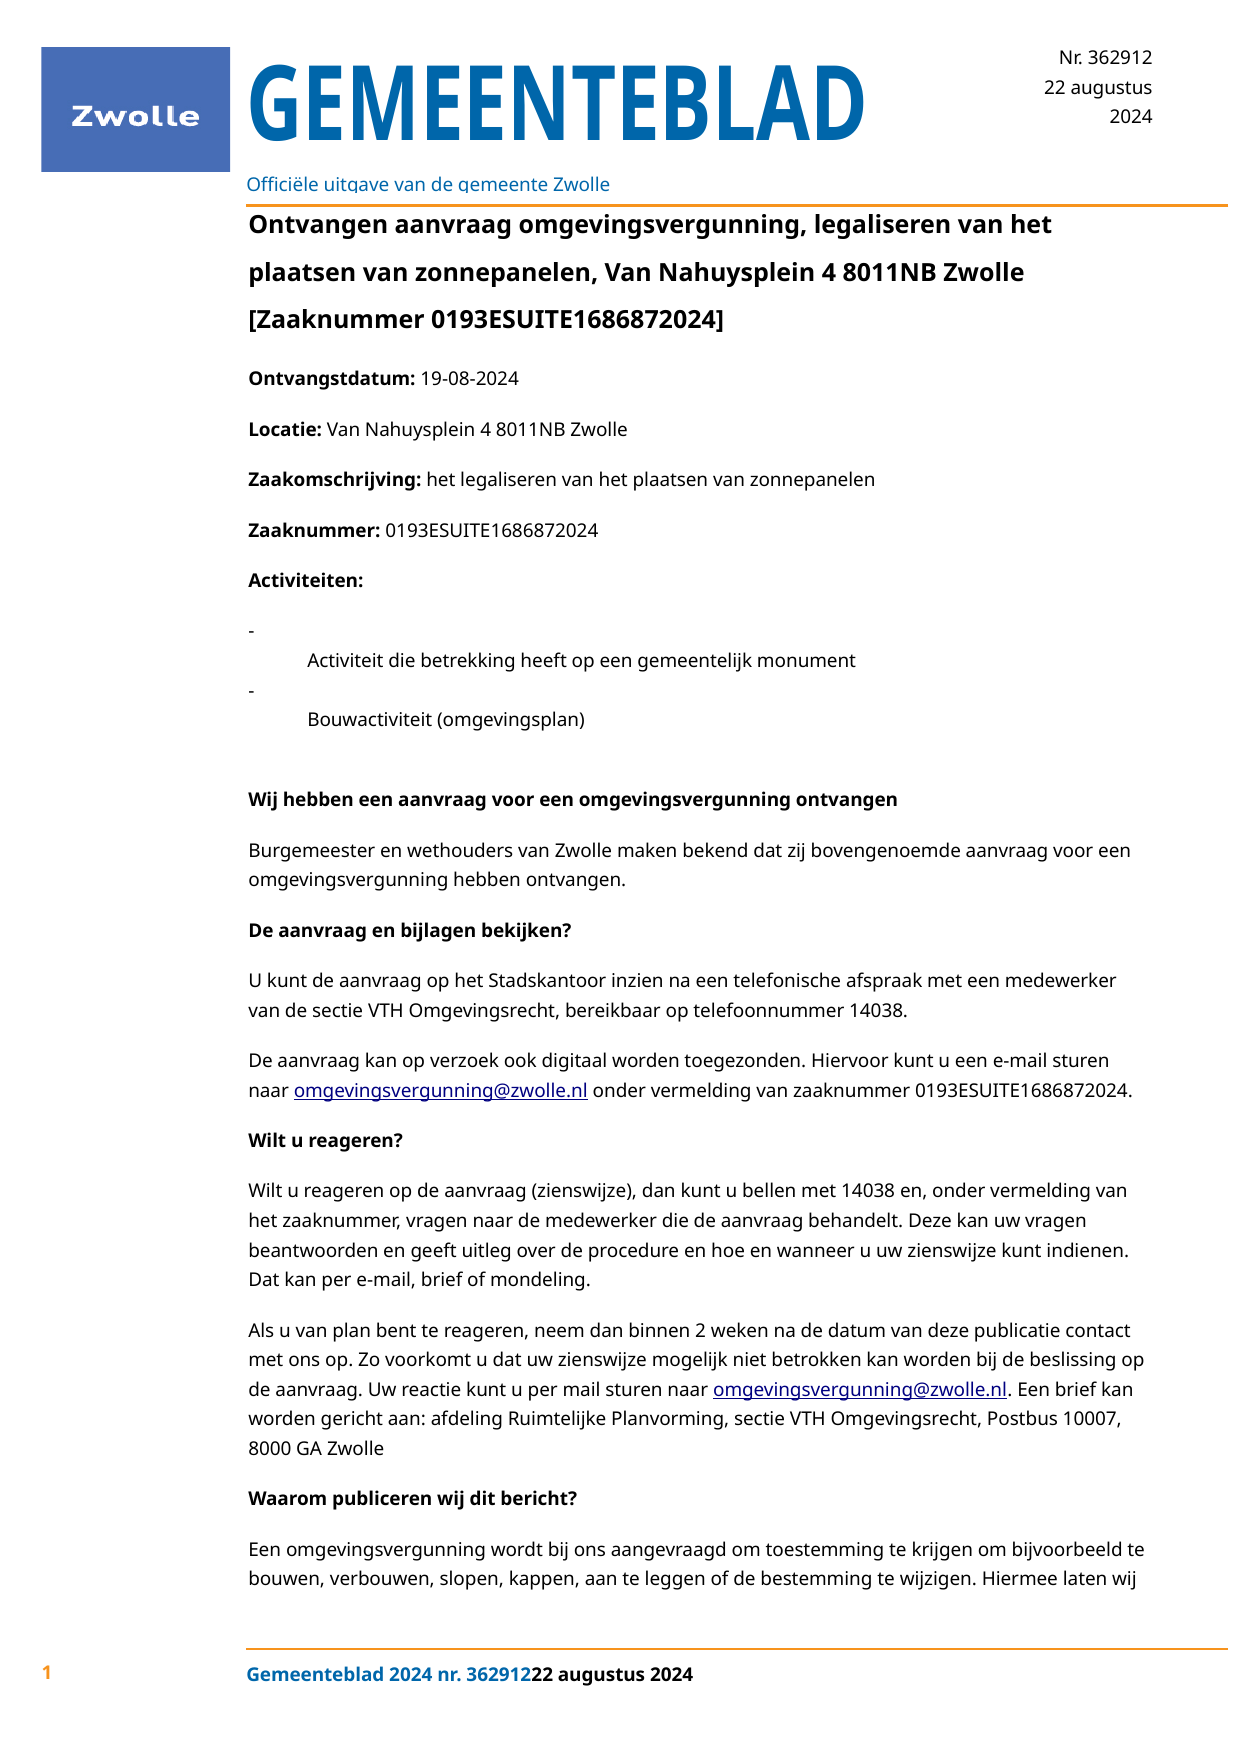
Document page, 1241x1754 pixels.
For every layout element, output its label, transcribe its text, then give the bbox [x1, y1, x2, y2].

text Locatie: Van Nahuysplein 4 8011NB Zwolle [248, 416, 1152, 442]
list Activiteit die betrekking heeft op een gemeentelijk monument [248, 647, 1152, 673]
text Een omgevingsvergunning wordt bij ons aangevraagd om toestemming te krijgen om bijvoorbeeld te bouwen, verbouwen, slopen, kappen, aan te leggen of de bestemming te wijzigen. Hiermee laten wij [248, 1536, 1152, 1591]
text Wij hebben een aanvraag voor een omgevingsvergunning ontvangen [248, 786, 1152, 812]
text Waarom publiceren wij dit bericht? [248, 1486, 1152, 1511]
text Zaaknummer: 0193ESUITE1686872024 [248, 517, 1152, 542]
list Bouwactiviteit (omgevingsplan) [248, 706, 1152, 732]
picture [41, 47, 231, 172]
text Wilt u reageren op de aanvraag (zienswijze), dan kunt u bellen met 14038 en, onder vermelding van het zaaknummer, vragen naar de medewerker die de aanvraag behandelt. Deze kan uw vragen beantwoorden en geeft uitleg over de procedure en hoe en wanneer u uw zienswijze kunt indienen. Dat kan per e-mail, brief of mondeling. [248, 1178, 1152, 1292]
text Ontvangstdatum: 19-08-2024 [248, 366, 1152, 391]
text Ontvangen aanvraag omgevingsvergunning, legaliseren van het plaatsen van zonnepanelen, Van Nahuysplein 4 8011NB Zwolle [Zaaknummer 0193ESUITE1686872024] [248, 207, 1152, 336]
text U kunt de aanvraag op het Stadskantoor inzien na een telefonische afspraak met een medewerker van de sectie VTH Omgevingsrecht, bereikbaar op telefoonnummer 14038. [248, 967, 1152, 1022]
text Activiteiten: [248, 567, 1152, 593]
text De aanvraag kan op verzoek ook digitaal worden toegezonden. Hiervoor kunt u een e-mail sturen naar omgevingsvergunning@zwolle.nl onder vermelding van zaaknummer 0193ESUITE1686872024. [248, 1047, 1152, 1102]
text Zaakomschrijving: het legaliseren van het plaatsen van zonnepanelen [248, 466, 1152, 492]
text Als u van plan bent te reageren, neem dan binnen 2 weken na de datum van deze publicatie contact met ons op. Zo voorkomt u dat uw zienswijze mogelijk niet betrokken kan worden bij de beslissing op de aanvraag. Uw reactie kunt u per mail sturen naar omgevingsvergunning@zwolle.nl. Een brief kan worden gericht aan: afdeling Ruimtelijke Planvorming, sectie VTH Omgevingsrecht, Postbus 10007, 8000 GA Zwolle [248, 1317, 1152, 1461]
text Burgemeester en wethouders van Zwolle maken bekend dat zij bovengenoemde aanvraag voor een omgevingsvergunning hebben ontvangen. [248, 837, 1152, 892]
text Wilt u reageren? [248, 1127, 1152, 1153]
text De aanvraag en bijlagen bekijken? [248, 917, 1152, 942]
